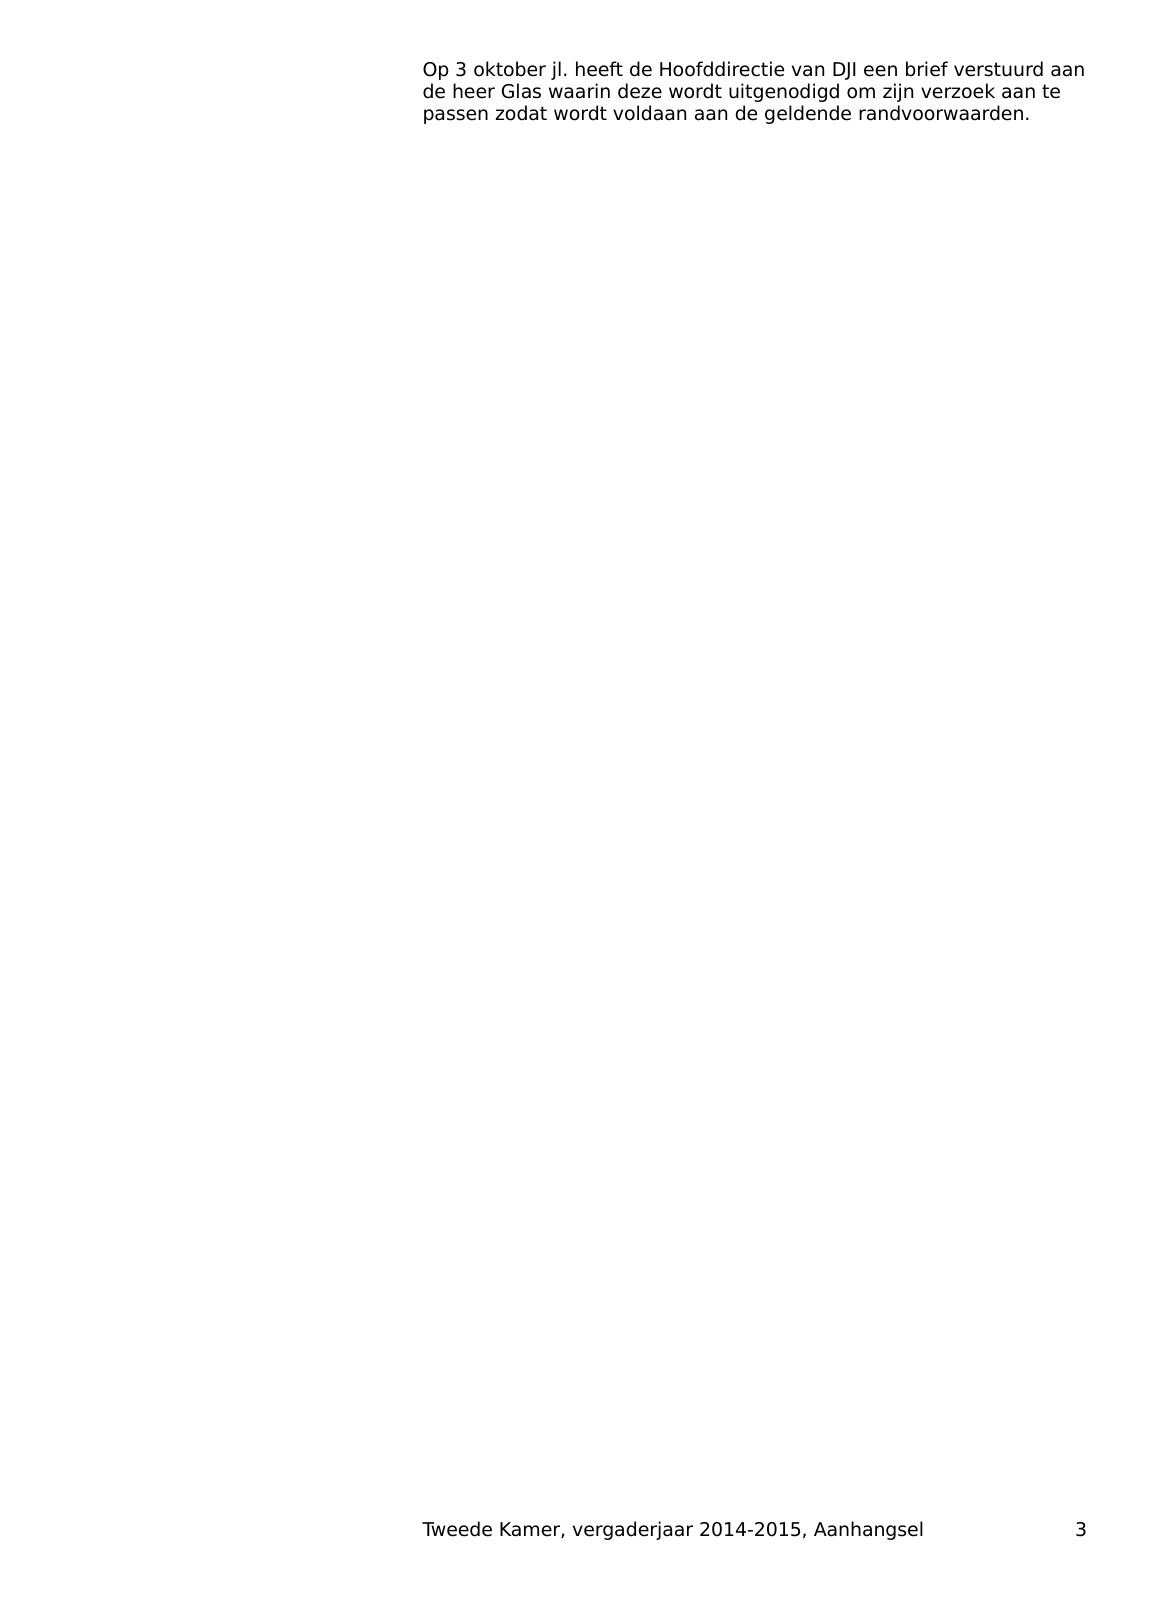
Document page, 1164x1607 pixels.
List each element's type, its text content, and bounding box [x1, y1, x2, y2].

text Op 3 oktober jl. heeft de Hoofddirectie van DJI een brief verstuurd aan de heer Glas waarin deze wordt uitgenodigd om zijn verzoek aan te passen zodat wordt voldaan aan de geldende randvoorwaarden. [422, 59, 1087, 125]
